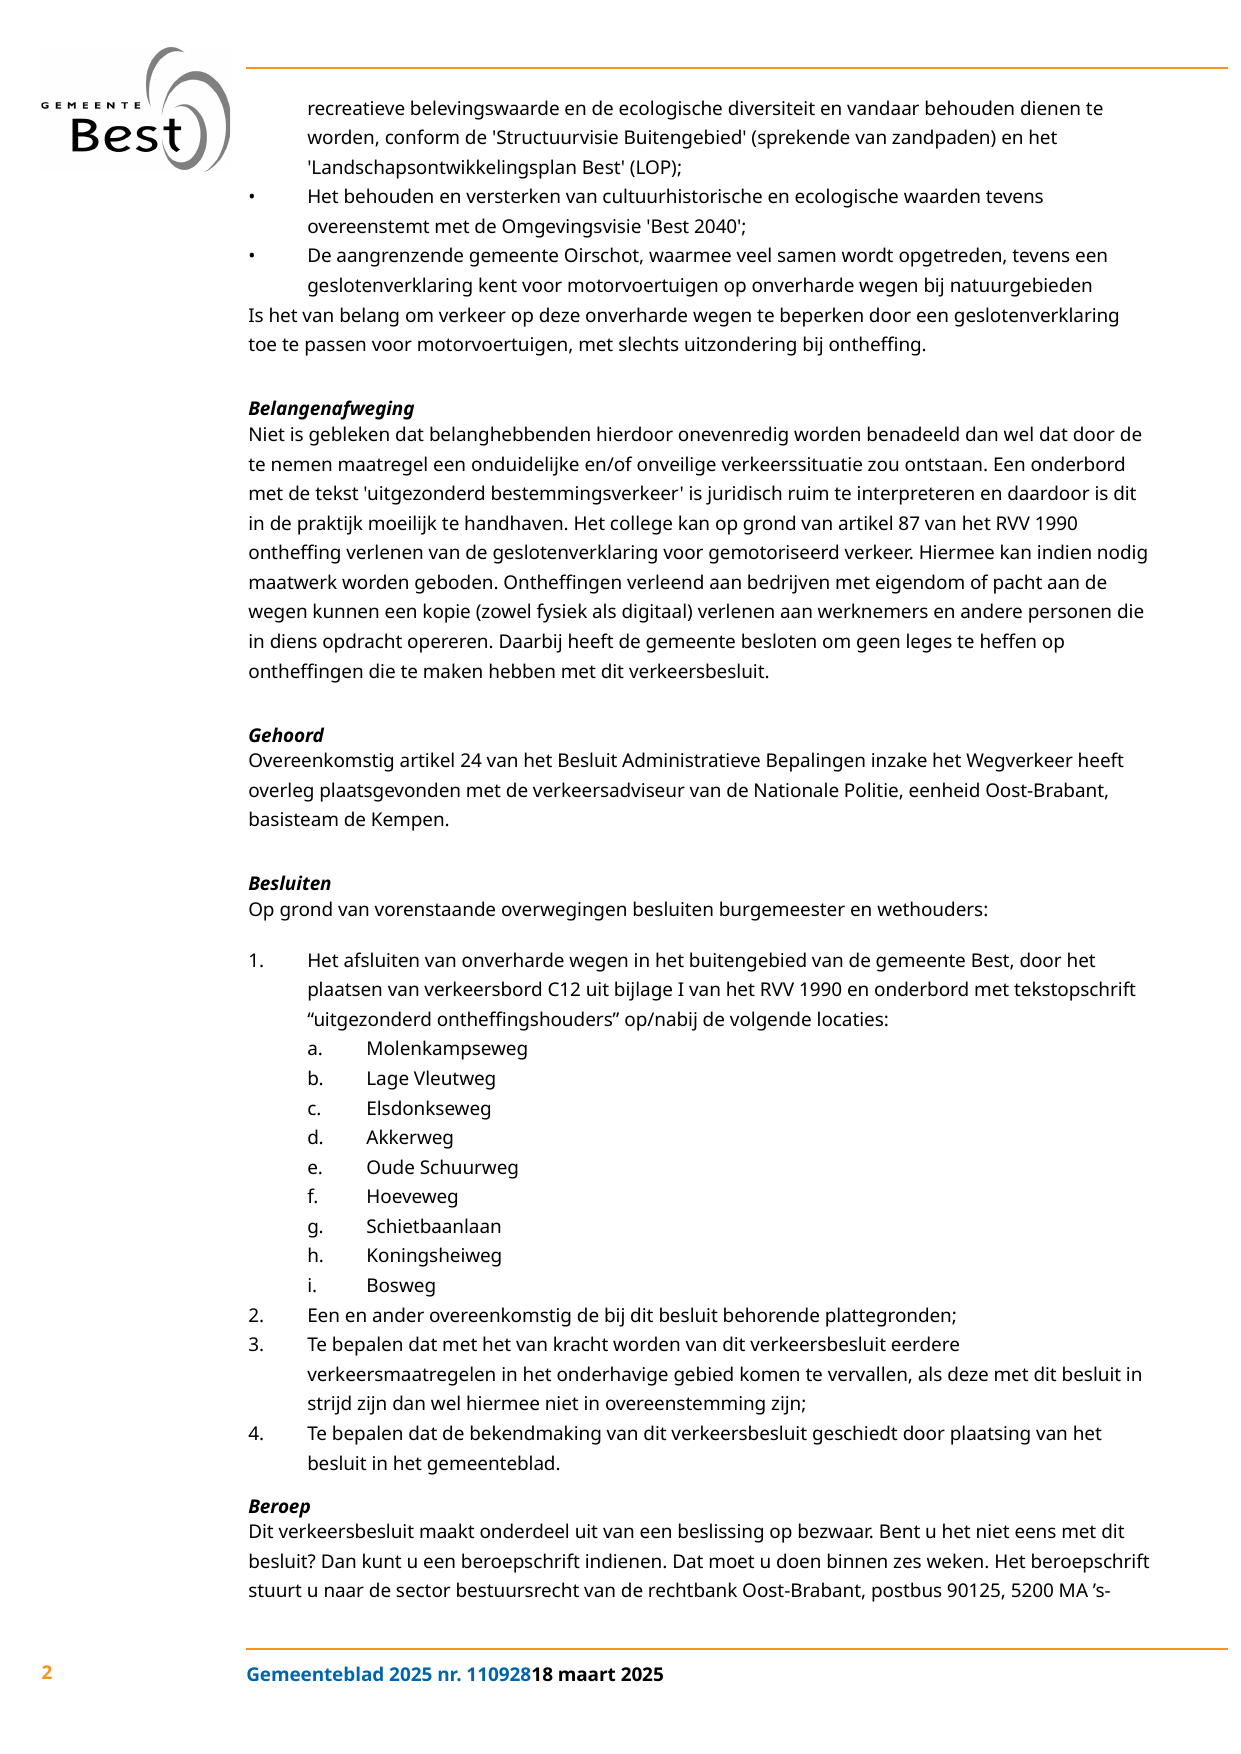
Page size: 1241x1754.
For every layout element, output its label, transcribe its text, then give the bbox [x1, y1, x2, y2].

list Het behouden en versterken van cultuurhistorische en ecologische waarden tevens overeenstemt met de Omgevingsvisie 'Best 2040'; [248, 183, 1152, 239]
list De aangrenzende gemeente Oirschot, waarmee veel samen wordt opgetreden, tevens een geslotenverklaring kent voor motorvoertuigen op onverharde wegen bij natuurgebieden [248, 243, 1152, 298]
text Besluiten [248, 871, 1152, 896]
list Akkerweg [307, 1124, 1152, 1150]
text Niet is gebleken dat belanghebbenden hierdoor onevenredig worden benadeeld dan wel dat door de te nemen maatregel een onduidelijke en/of onveilige verkeerssituatie zou ontstaan. Een onderbord met de tekst 'uitgezonderd bestemmingsverkeer' is juridisch ruim te interpreteren en daardoor is dit in de praktijk moeilijk te handhaven. Het college kan op grond van artikel 87 van het RVV 1990 ontheffing verlenen van de geslotenverklaring voor gemotoriseerd verkeer. Hiermee kan indien nodig maatwerk worden geboden. Ontheffingen verleend aan bedrijven met eigendom of pacht aan de wegen kunnen een kopie (zowel fysiek als digitaal) verlenen aan werknemers en andere personen die in diens opdracht opereren. Daarbij heeft de gemeente besloten om geen leges te heffen op ontheffingen die te maken hebben met dit verkeersbesluit. [248, 421, 1152, 683]
list Koningsheiweg [307, 1243, 1152, 1268]
text Gehoord [248, 722, 1152, 747]
list Te bepalen dat de bekendmaking van dit verkeersbesluit geschiedt door plaatsing van het besluit in het gemeenteblad. [248, 1420, 1152, 1475]
list Elsdonkseweg [307, 1095, 1152, 1120]
text Is het van belang om verkeer op deze onverharde wegen te beperken door een geslotenverklaring toe te passen voor motorvoertuigen, met slechts uitzondering bij ontheffing. [248, 302, 1152, 357]
list Oude Schuurweg [307, 1154, 1152, 1179]
picture [41, 47, 231, 172]
text Op grond van vorenstaande overwegingen besluiten burgemeester en wethouders: [248, 896, 1152, 922]
list Bosweg [307, 1272, 1152, 1298]
text Dit verkeersbesluit maakt onderdeel uit van een beslissing op bezwaar. Bent u het niet eens met dit besluit? Dan kunt u een beroepschrift indienen. Dat moet u doen binnen zes weken. Het beroepschrift stuurt u naar de sector bestuursrecht van de rechtbank Oost-Brabant, postbus 90125, 5200 MA ’s- [248, 1518, 1152, 1603]
list Hoeveweg [307, 1183, 1152, 1209]
text Belangenafweging [248, 395, 1152, 421]
list Te bepalen dat met het van kracht worden van dit verkeersbesluit eerdere verkeersmaatregelen in het onderhavige gebied komen te vervallen, als deze met dit besluit in strijd zijn dan wel hiermee niet in overeenstemming zijn; [248, 1331, 1152, 1416]
list Lage Vleutweg [307, 1065, 1152, 1091]
list Een en ander overeenkomstig de bij dit besluit behorende plattegronden; [248, 1302, 1152, 1327]
list Het afsluiten van onverharde wegen in het buitengebied van de gemeente Best, door het plaatsen van verkeersbord C12 uit bijlage I van het RVV 1990 en onderbord met tekstopschrift “uitgezonderd ontheffingshouders” op/nabij de volgende locaties: [248, 947, 1152, 1032]
list Schietbaanlaan [307, 1213, 1152, 1239]
text Overeenkomstig artikel 24 van het Besluit Administratieve Bepalingen inzake het Wegverkeer heeft overleg plaatsgevonden met de verkeersadviseur van de Nationale Politie, eenheid Oost-Brabant, basisteam de Kempen. [248, 747, 1152, 832]
list recreatieve belevingswaarde en de ecologische diversiteit en vandaar behouden dienen te worden, conform de 'Structuurvisie Buitengebied' (sprekende van zandpaden) en het 'Landschapsontwikkelingsplan Best' (LOP); [248, 95, 1152, 180]
text Beroep [248, 1493, 1152, 1518]
list Molenkampseweg [307, 1036, 1152, 1061]
